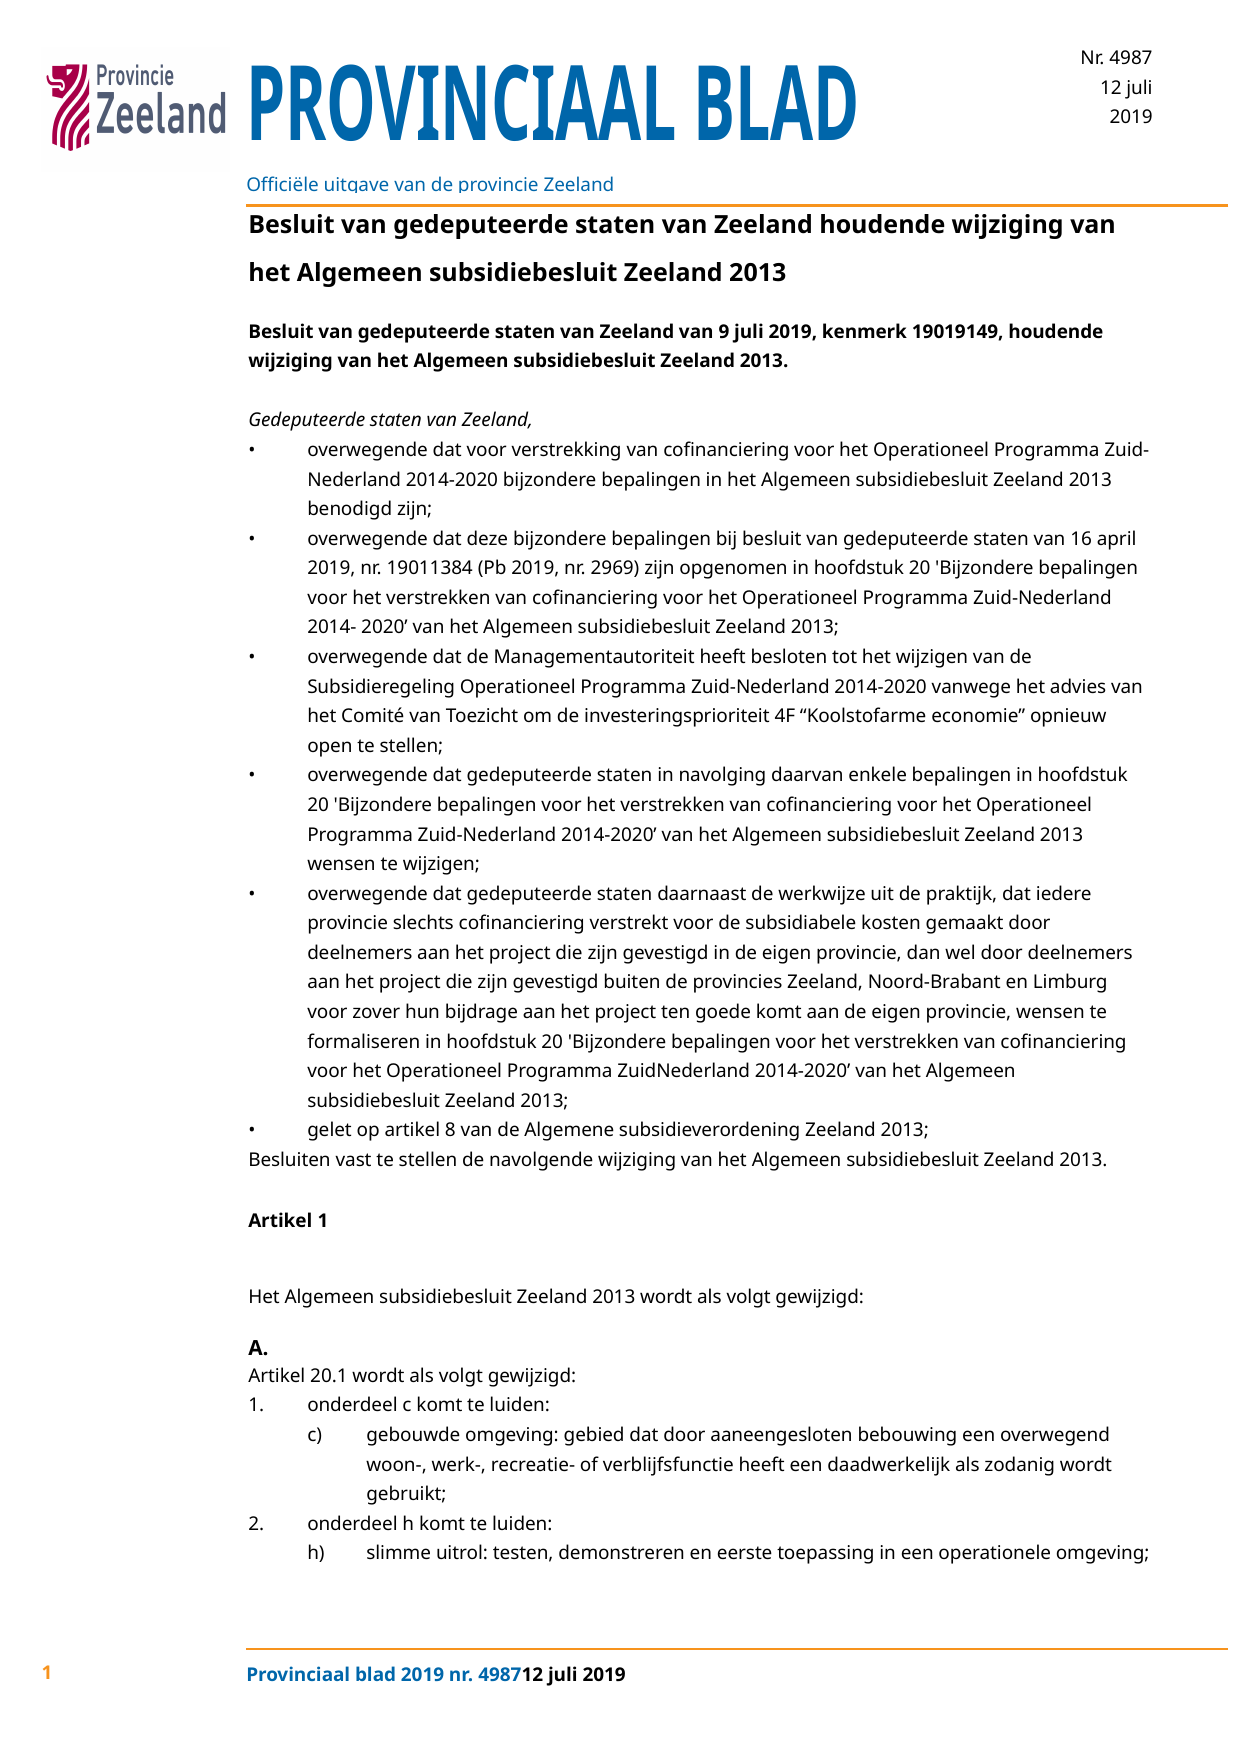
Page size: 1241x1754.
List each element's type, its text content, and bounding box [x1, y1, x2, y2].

list gebouwde omgeving: gebied dat door aaneengesloten bebouwing een overwegend woon-, werk-, recreatie- of verblijfsfunctie heeft een daadwerkelijk als zodanig wordt gebruikt; [307, 1421, 1152, 1506]
text Besluit van gedeputeerde staten van Zeeland van 9 juli 2019, kenmerk 19019149, houdende wijziging van het Algemeen subsidiebesluit Zeeland 2013. [248, 318, 1152, 373]
picture [41, 47, 231, 172]
text Het Algemeen subsidiebesluit Zeeland 2013 wordt als volgt gewijzigd: [248, 1283, 1152, 1309]
list slimme uitrol: testen, demonstreren en eerste toepassing in een operationele omgeving; [307, 1539, 1152, 1565]
text A. [248, 1333, 1152, 1362]
text Artikel 20.1 wordt als volgt gewijzigd: [248, 1362, 1152, 1388]
list gelet op artikel 8 van de Algemene subsidieverordening Zeeland 2013; [248, 1117, 1152, 1142]
list onderdeel h komt te luiden: [248, 1510, 1152, 1536]
text Artikel 1 [248, 1205, 1152, 1234]
text Gedeputeerde staten van Zeeland, [248, 407, 1152, 432]
list onderdeel c komt te luiden: [248, 1392, 1152, 1417]
list overwegende dat voor verstrekking van cofinanciering voor het Operationeel Programma Zuid-Nederland 2014-2020 bijzondere bepalingen in het Algemeen subsidiebesluit Zeeland 2013 benodigd zijn; [248, 436, 1152, 521]
list overwegende dat de Managementautoriteit heeft besloten tot het wijzigen van de Subsidieregeling Operationeel Programma Zuid-Nederland 2014-2020 vanwege het advies van het Comité van Toezicht om de investeringsprioriteit 4F “Koolstofarme economie” opnieuw open te stellen; [248, 643, 1152, 758]
text Besluit van gedeputeerde staten van Zeeland houdende wijziging van het Algemeen subsidiebesluit Zeeland 2013 [248, 207, 1152, 288]
list overwegende dat gedeputeerde staten in navolging daarvan enkele bepalingen in hoofdstuk 20 'Bijzondere bepalingen voor het verstrekken van cofinanciering voor het Operationeel Programma Zuid-Nederland 2014-2020’ van het Algemeen subsidiebesluit Zeeland 2013 wensen te wijzigen; [248, 762, 1152, 876]
list overwegende dat gedeputeerde staten daarnaast de werkwijze uit de praktijk, dat iedere provincie slechts cofinanciering verstrekt voor de subsidiabele kosten gemaakt door deelnemers aan het project die zijn gevestigd in de eigen provincie, dan wel door deelnemers aan het project die zijn gevestigd buiten de provincies Zeeland, Noord-Brabant en Limburg voor zover hun bijdrage aan het project ten goede komt aan de eigen provincie, wensen te formaliseren in hoofdstuk 20 'Bijzondere bepalingen voor het verstrekken van cofinanciering voor het Operationeel Programma ZuidNederland 2014-2020’ van het Algemeen subsidiebesluit Zeeland 2013; [248, 880, 1152, 1113]
text Besluiten vast te stellen de navolgende wijziging van het Algemeen subsidiebesluit Zeeland 2013. [248, 1146, 1152, 1172]
list overwegende dat deze bijzondere bepalingen bij besluit van gedeputeerde staten van 16 april 2019, nr. 19011384 (Pb 2019, nr. 2969) zijn opgenomen in hoofdstuk 20 'Bijzondere bepalingen voor het verstrekken van cofinanciering voor het Operationeel Programma Zuid-Nederland 2014- 2020’ van het Algemeen subsidiebesluit Zeeland 2013; [248, 525, 1152, 639]
